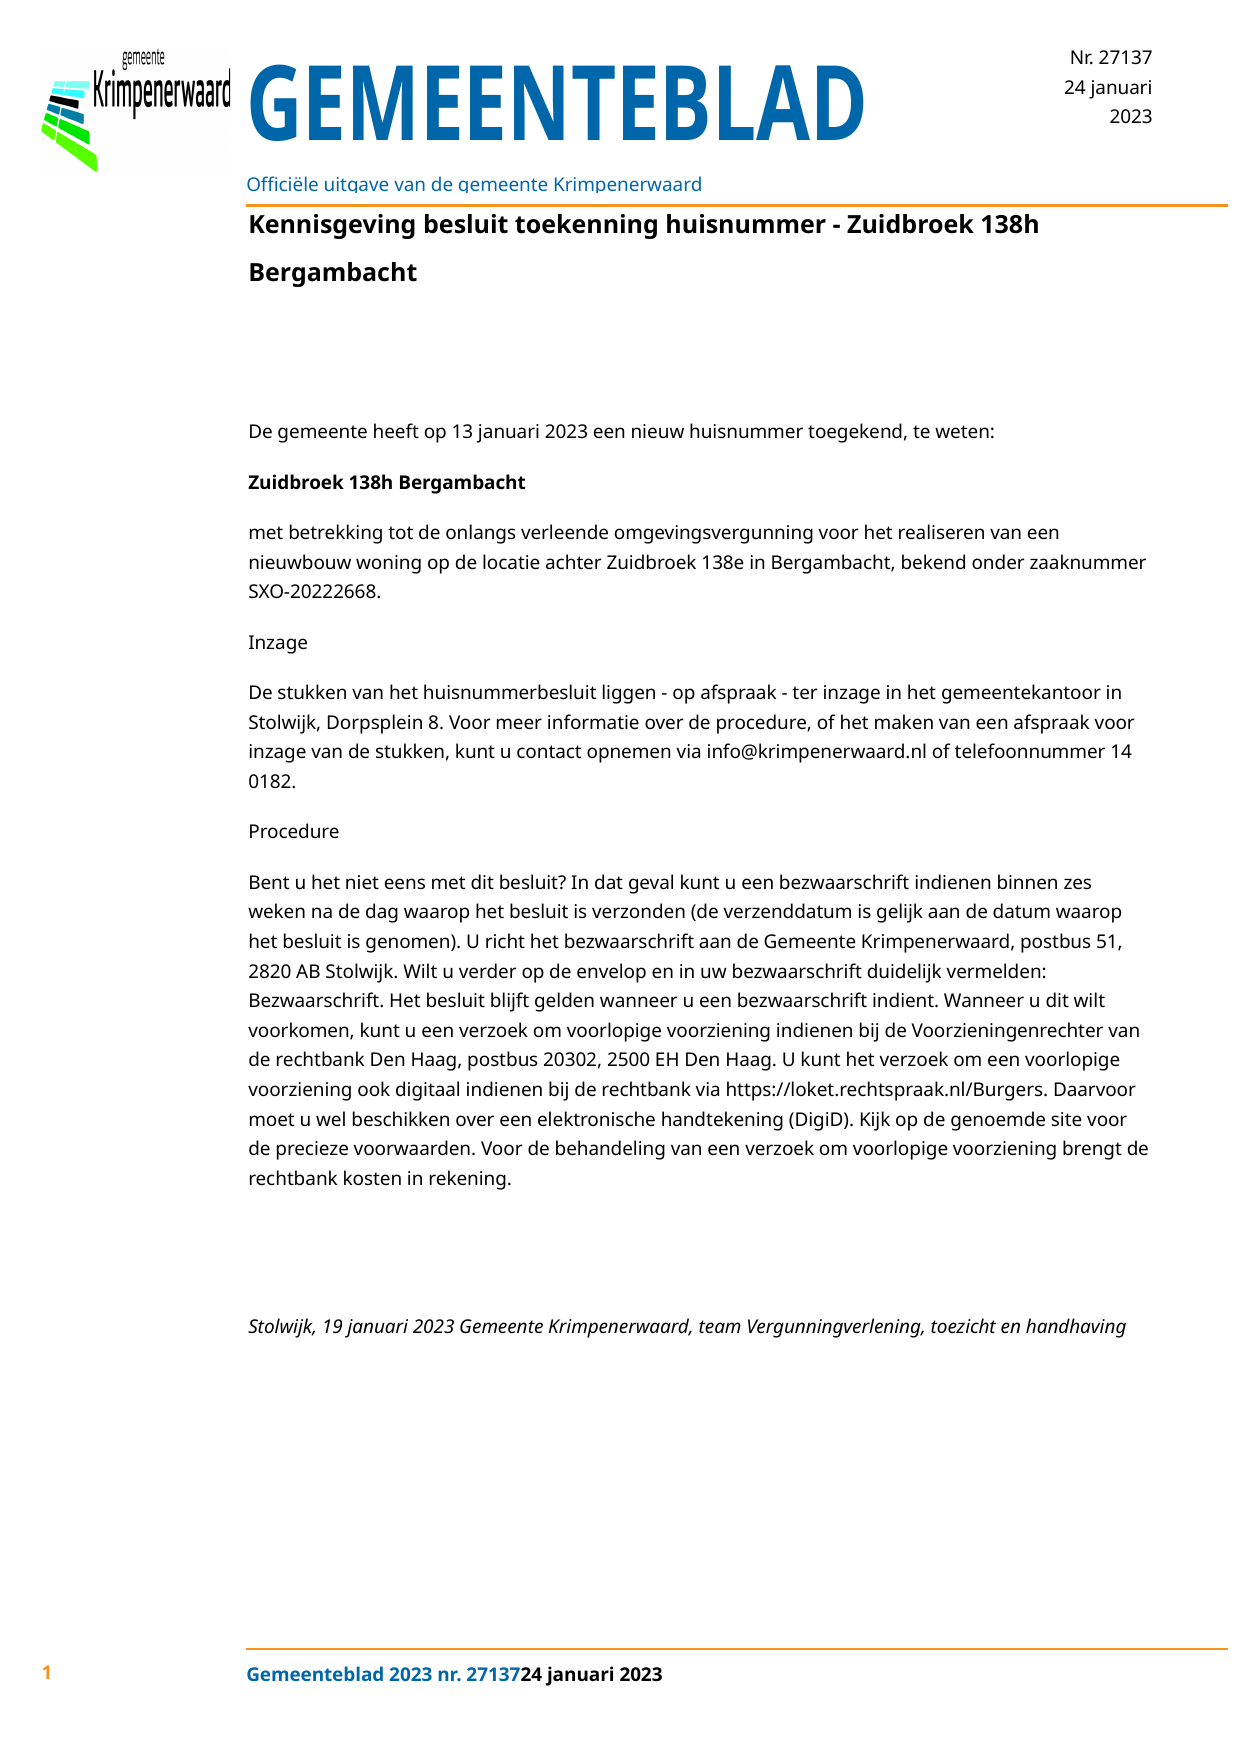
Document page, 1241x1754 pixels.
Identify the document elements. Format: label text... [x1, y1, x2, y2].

picture [41, 47, 231, 172]
text met betrekking tot de onlangs verleende omgevingsvergunning voor het realiseren van een nieuwbouw woning op de locatie achter Zuidbroek 138e in Bergambacht, bekend onder zaaknummer SXO-20222668. [248, 519, 1152, 604]
text Stolwijk, 19 januari 2023 Gemeente Krimpenerwaard, team Vergunningverlening, toezicht en handhaving [248, 1314, 1152, 1339]
text De gemeente heeft op 13 januari 2023 een nieuw huisnummer toegekend, te weten: [248, 419, 1152, 444]
text Inzage [248, 629, 1152, 655]
text Zuidbroek 138h Bergambacht [248, 469, 1152, 495]
text De stukken van het huisnummerbesluit liggen - op afspraak - ter inzage in het gemeentekantoor in Stolwijk, Dorpsplein 8. Voor meer informatie over de procedure, of het maken van een afspraak voor inzage van de stukken, kunt u contact opnemen via info@krimpenerwaard.nl of telefoonnummer 14 0182. [248, 679, 1152, 794]
text Bent u het niet eens met dit besluit? In dat geval kunt u een bezwaarschrift indienen binnen zes weken na de dag waarop het besluit is verzonden (de verzenddatum is gelijk aan de datum waarop het besluit is genomen). U richt het bezwaarschrift aan de Gemeente Krimpenerwaard, postbus 51, 2820 AB Stolwijk. Wilt u verder op de envelop en in uw bezwaarschrift duidelijk vermelden: Bezwaarschrift. Het besluit blijft gelden wanneer u een bezwaarschrift indient. Wanneer u dit wilt voorkomen, kunt u een verzoek om voorlopige voorziening indienen bij de Voorzieningenrechter van de rechtbank Den Haag, postbus 20302, 2500 EH Den Haag. U kunt het verzoek om een voorlopige voorziening ook digitaal indienen bij de rechtbank via https://loket.rechtspraak.nl/Burgers. Daarvoor moet u wel beschikken over een elektronische handtekening (DigiD). Kijk op de genoemde site voor de precieze voorwaarden. Voor de behandeling van een verzoek om voorlopige voorziening brengt de rechtbank kosten in rekening. [248, 869, 1152, 1191]
text Procedure [248, 819, 1152, 844]
text Kennisgeving besluit toekenning huisnummer - Zuidbroek 138h Bergambacht [248, 207, 1152, 288]
